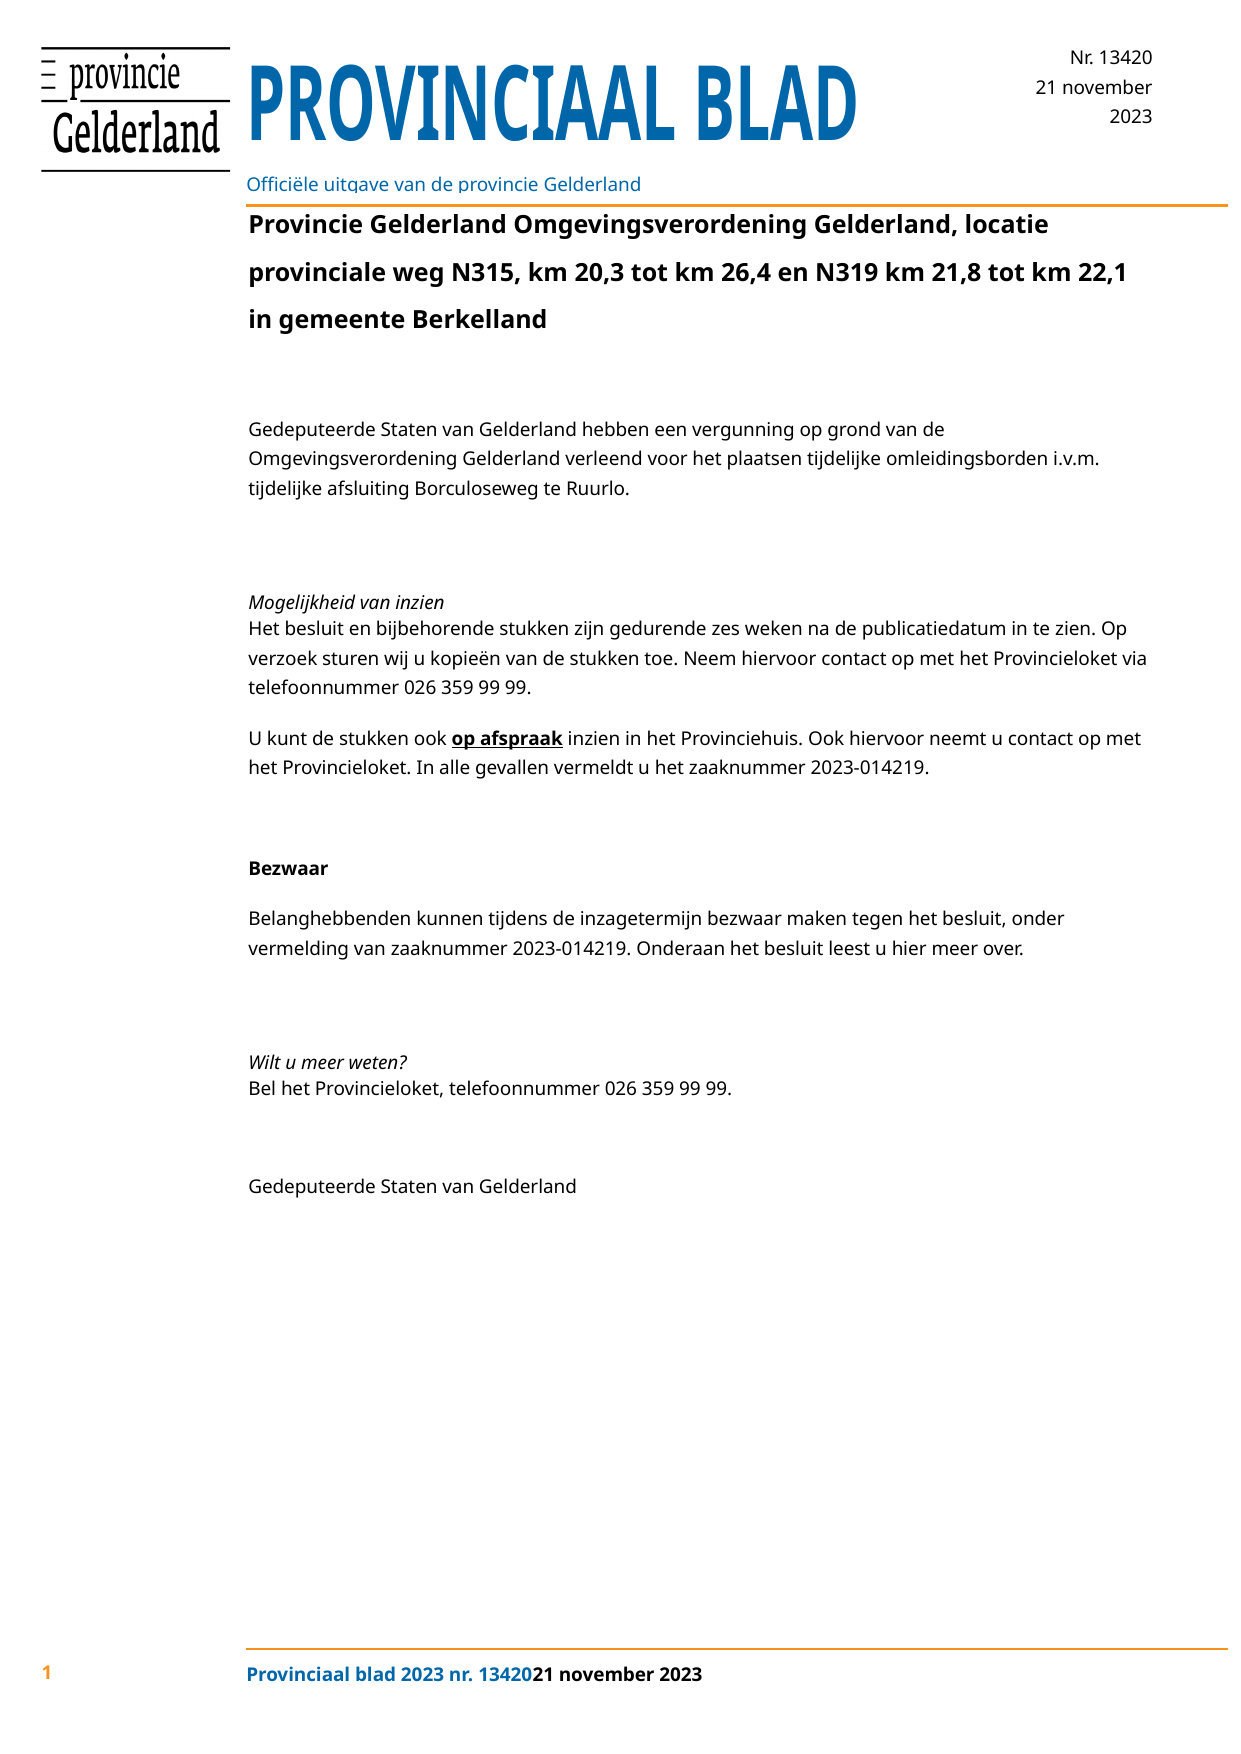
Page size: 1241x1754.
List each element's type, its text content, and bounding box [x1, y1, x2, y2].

text Belanghebbenden kunnen tijdens de inzagetermijn bezwaar maken tegen het besluit, onder vermelding van zaaknummer 2023-014219. Onderaan het besluit leest u hier meer over. [248, 906, 1152, 961]
text Bel het Provincieloket, telefoonnummer 026 359 99 99. [248, 1075, 1152, 1101]
text U kunt de stukken ook op afspraak inzien in het Provinciehuis. Ook hiervoor neemt u contact op met het Provincieloket. In alle gevallen vermeldt u het zaaknummer 2023-014219. [248, 725, 1152, 780]
text Bezwaar [248, 855, 1152, 881]
text Provincie Gelderland Omgevingsverordening Gelderland, locatie provinciale weg N315, km 20,3 tot km 26,4 en N319 km 21,8 tot km 22,1 in gemeente Berkelland [248, 207, 1152, 336]
text Gedeputeerde Staten van Gelderland hebben een vergunning op grond van de Omgevingsverordening Gelderland verleend voor het plaatsen tijdelijke omleidingsborden i.v.m. tijdelijke afsluiting Borculoseweg te Ruurlo. [248, 416, 1152, 501]
picture [41, 47, 231, 172]
text Gedeputeerde Staten van Gelderland [248, 1173, 1152, 1199]
text Het besluit en bijbehorende stukken zijn gedurende zes weken na de publicatiedatum in te zien. Op verzoek sturen wij u kopieën van de stukken toe. Neem hiervoor contact op met het Provincieloket via telefoonnummer 026 359 99 99. [248, 615, 1152, 700]
text Mogelijkheid van inzien [248, 589, 1152, 615]
text Wilt u meer weten? [248, 1049, 1152, 1075]
